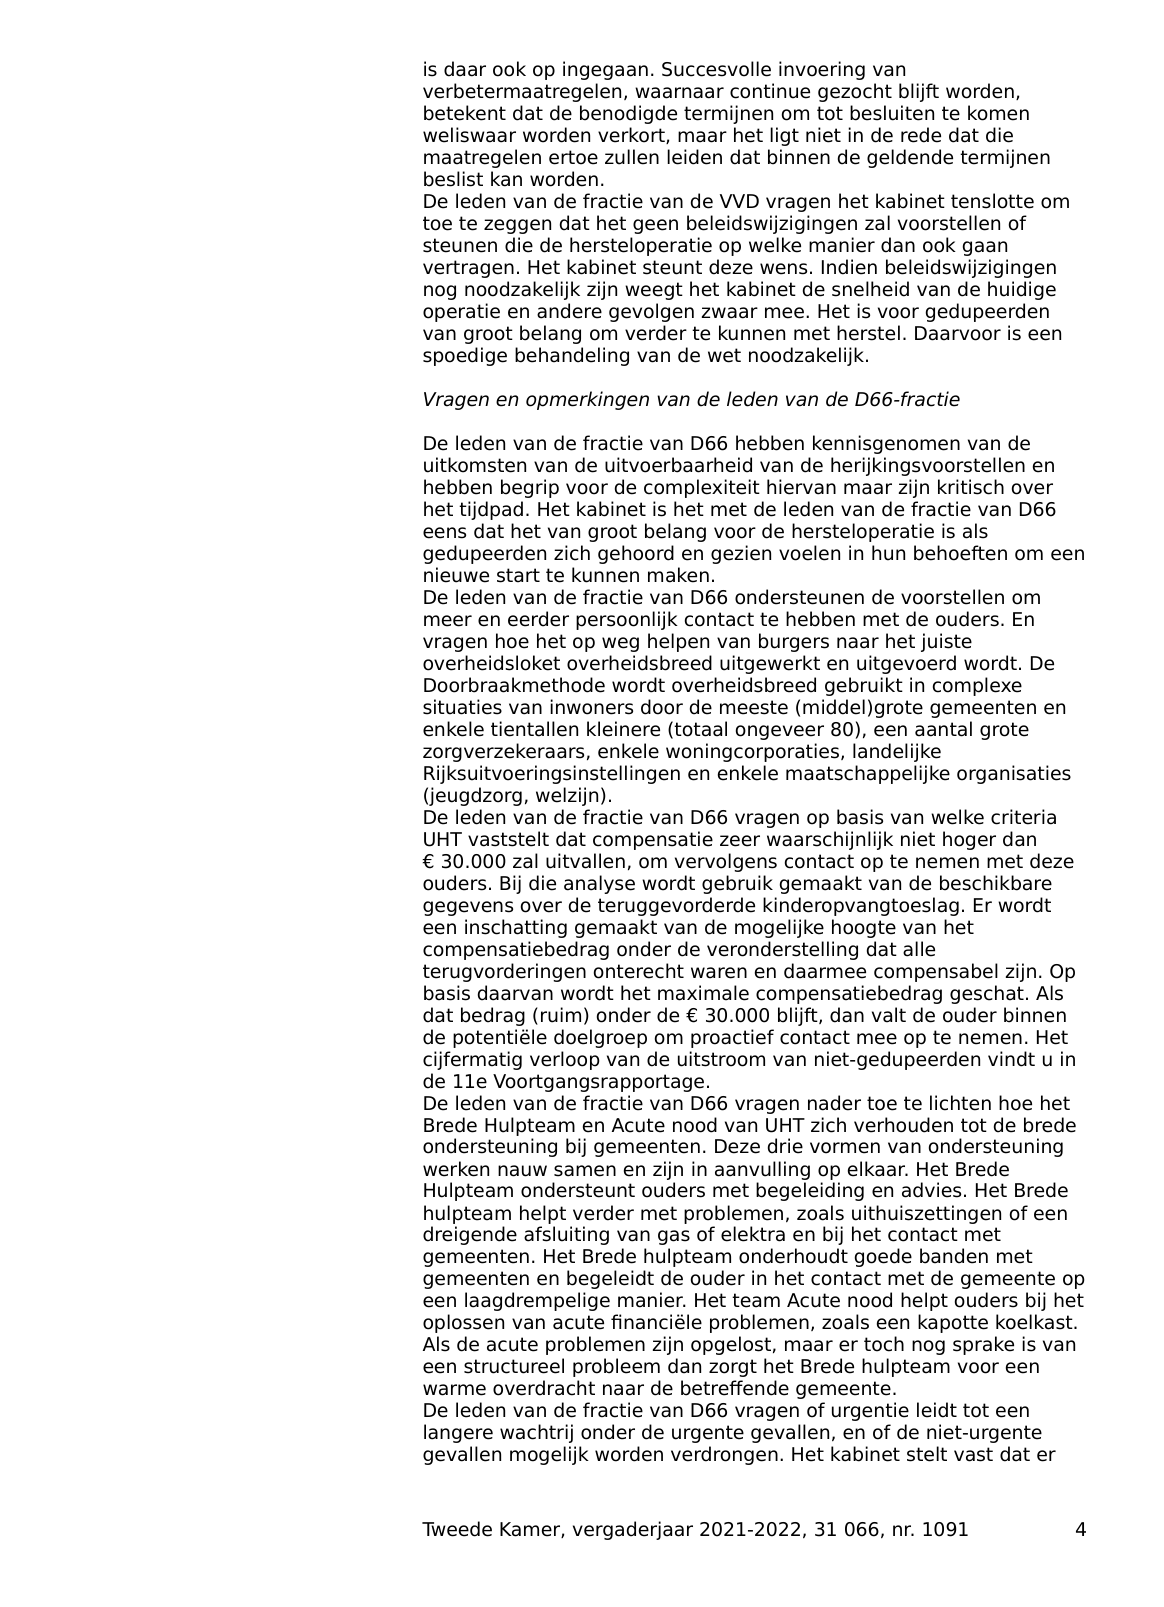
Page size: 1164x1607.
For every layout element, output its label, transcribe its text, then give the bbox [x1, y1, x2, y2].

text De leden van de fractie van de VVD vragen het kabinet tenslotte om toe te zeggen dat het geen beleidswijzigingen zal voorstellen of steunen die de hersteloperatie op welke manier dan ook gaan vertragen. Het kabinet steunt deze wens. Indien beleidswijzigingen nog noodzakelijk zijn weegt het kabinet de snelheid van de huidige operatie en andere gevolgen zwaar mee. Het is voor gedupeerden van groot belang om verder te kunnen met herstel. Daarvoor is een spoedige behandeling van de wet noodzakelijk. [422, 191, 1087, 367]
text De leden van de fractie van D66 hebben kennisgenomen van de uitkomsten van de uitvoerbaarheid van de herijkingsvoorstellen en hebben begrip voor de complexiteit hiervan maar zijn kritisch over het tijdpad. Het kabinet is het met de leden van de fractie van D66 eens dat het van groot belang voor de hersteloperatie is als gedupeerden zich gehoord en gezien voelen in hun behoeften om een nieuwe start te kunnen maken. [422, 433, 1087, 587]
text De leden van de fractie van D66 vragen nader toe te lichten hoe het Brede Hulpteam en Acute nood van UHT zich verhouden tot de brede ondersteuning bij gemeenten. Deze drie vormen van ondersteuning werken nauw samen en zijn in aanvulling op elkaar. Het Brede Hulpteam ondersteunt ouders met begeleiding en advies. Het Brede hulpteam helpt verder met problemen, zoals uithuiszettingen of een dreigende afsluiting van gas of elektra en bij het contact met gemeenten. Het Brede hulpteam onderhoudt goede banden met gemeenten en begeleidt de ouder in het contact met de gemeente op een laagdrempelige manier. Het team Acute nood helpt ouders bij het oplossen van acute financiële problemen, zoals een kapotte koelkast. Als de acute problemen zijn opgelost, maar er toch nog sprake is van een structureel probleem dan zorgt het Brede hulpteam voor een warme overdracht naar de betreffende gemeente. [422, 1092, 1087, 1400]
text De leden van de fractie van D66 vragen of urgentie leidt tot een langere wachtrij onder de urgente gevallen, en of de niet-urgente gevallen mogelijk worden verdrongen. Het kabinet stelt vast dat er [422, 1400, 1087, 1466]
text De leden van de fractie van D66 ondersteunen de voorstellen om meer en eerder persoonlijk contact te hebben met de ouders. En vragen hoe het op weg helpen van burgers naar het juiste overheidsloket overheidsbreed uitgewerkt en uitgevoerd wordt. De Doorbraakmethode wordt overheidsbreed gebruikt in complexe situaties van inwoners door de meeste (middel)grote gemeenten en enkele tientallen kleinere (totaal ongeveer 80), een aantal grote zorgverzekeraars, enkele woningcorporaties, landelijke Rijksuitvoeringsinstellingen en enkele maatschappelijke organisaties (jeugdzorg, welzijn). [422, 587, 1087, 807]
subtitle Vragen en opmerkingen van de leden van de D66-fractie [422, 389, 1087, 411]
text De leden van de fractie van D66 vragen op basis van welke criteria UHT vaststelt dat compensatie zeer waarschijnlijk niet hoger dan € 30.000 zal uitvallen, om vervolgens contact op te nemen met deze ouders. Bij die analyse wordt gebruik gemaakt van de beschikbare gegevens over de teruggevorderde kinderopvangtoeslag. Er wordt een inschatting gemaakt van de mogelijke hoogte van het compensatiebedrag onder de veronderstelling dat alle terugvorderingen onterecht waren en daarmee compensabel zijn. Op basis daarvan wordt het maximale compensatiebedrag geschat. Als dat bedrag (ruim) onder de € 30.000 blijft, dan valt de ouder binnen de potentiële doelgroep om proactief contact mee op te nemen. Het cijfermatig verloop van de uitstroom van niet-gedupeerden vindt u in de 11e Voortgangsrapportage. [422, 807, 1087, 1092]
text is daar ook op ingegaan. Succesvolle invoering van verbetermaatregelen, waarnaar continue gezocht blijft worden, betekent dat de benodigde termijnen om tot besluiten te komen weliswaar worden verkort, maar het ligt niet in de rede dat die maatregelen ertoe zullen leiden dat binnen de geldende termijnen beslist kan worden. [422, 59, 1087, 191]
